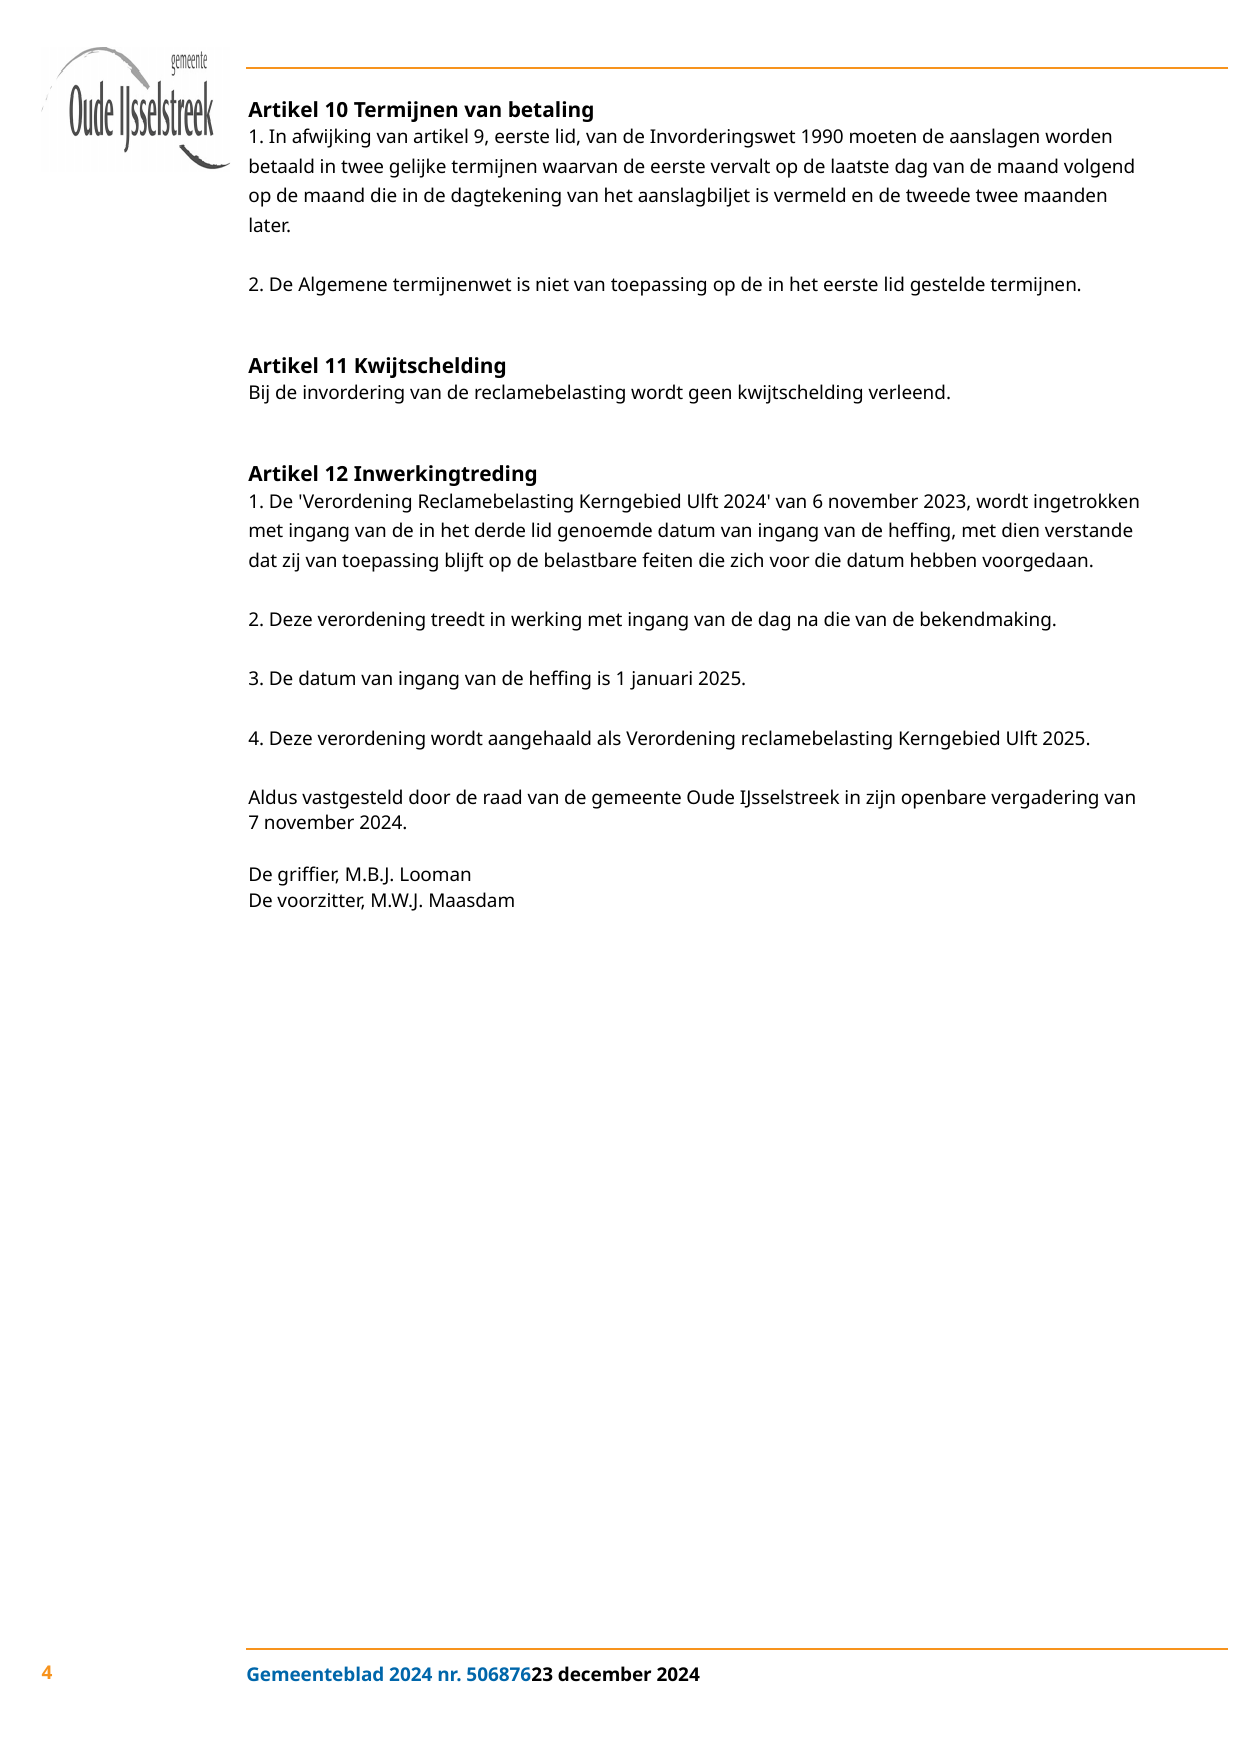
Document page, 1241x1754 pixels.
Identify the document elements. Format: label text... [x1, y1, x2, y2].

text 1. In afwijking van artikel 9, eerste lid, van de Invorderingswet 1990 moeten de aanslagen worden betaald in twee gelijke termijnen waarvan de eerste vervalt op de laatste dag van de maand volgend op de maand die in de dagtekening van het aanslagbiljet is vermeld en de tweede twee maanden later. [248, 123, 1152, 238]
text De griffier, M.B.J. Looman [248, 861, 1152, 887]
text Bij de invordering van de reclamebelasting wordt geen kwijtschelding verleend. [248, 379, 1152, 405]
text Artikel 11 Kwijtschelding [248, 351, 1152, 379]
text 2. De Algemene termijnenwet is niet van toepassing op de in het eerste lid gestelde termijnen. [248, 271, 1152, 297]
text 4. Deze verordening wordt aangehaald als Verordening reclamebelasting Kerngebied Ulft 2025. [248, 725, 1152, 750]
picture [41, 47, 231, 172]
text 1. De 'Verordening Reclamebelasting Kerngebied Ulft 2024' van 6 november 2023, wordt ingetrokken met ingang van de in het derde lid genoemde datum van ingang van de heffing, met dien verstande dat zij van toepassing blijft op de belastbare feiten die zich voor die datum hebben voorgedaan. [248, 488, 1152, 573]
text 3. De datum van ingang van de heffing is 1 januari 2025. [248, 666, 1152, 691]
text De voorzitter, M.W.J. Maasdam [248, 887, 1152, 912]
text Artikel 12 Inwerkingtreding [248, 459, 1152, 488]
text Artikel 10 Termijnen van betaling [248, 95, 1152, 123]
text Aldus vastgesteld door de raad van de gemeente Oude IJsselstreek in zijn openbare vergadering van [248, 784, 1152, 809]
text 2. Deze verordening treedt in werking met ingang van de dag na die van de bekendmaking. [248, 606, 1152, 632]
text 7 november 2024. [248, 809, 1152, 835]
